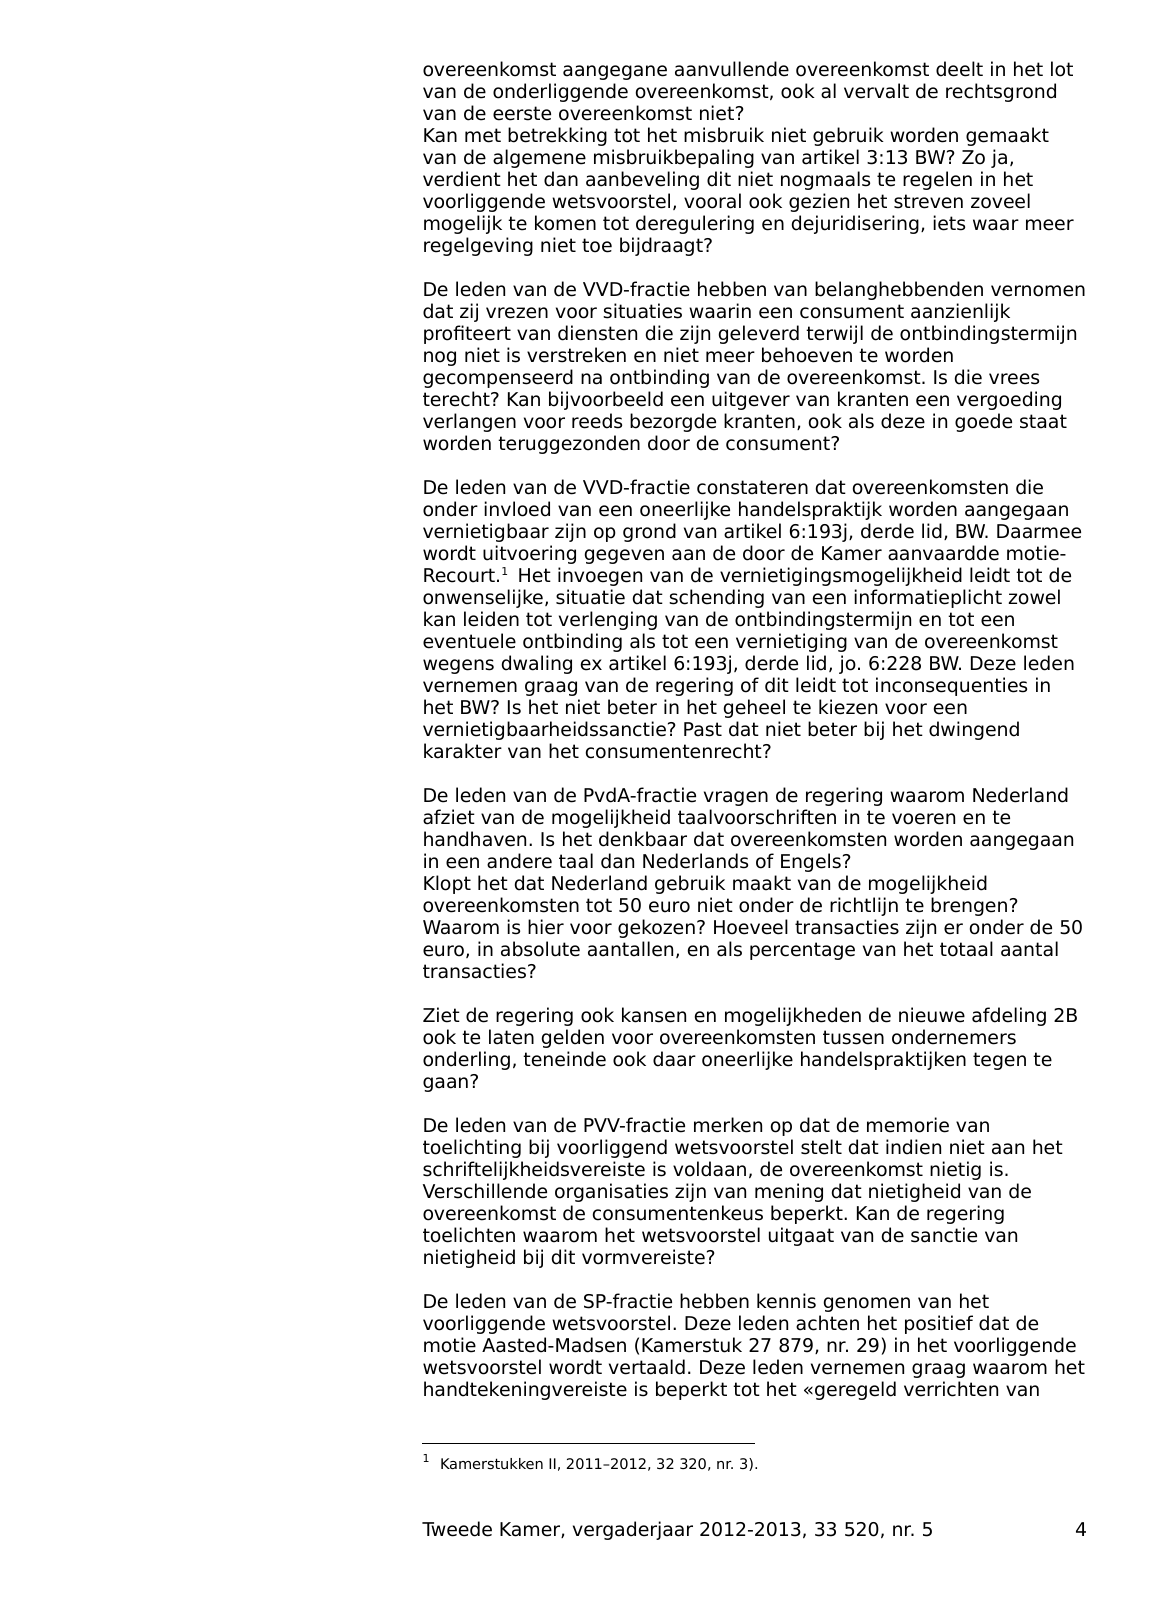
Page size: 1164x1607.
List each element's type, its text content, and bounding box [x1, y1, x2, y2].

text Kamerstukken II, 2011–2012, 32 320, nr. 3). [422, 1452, 1087, 1474]
text De leden van de SP-fractie hebben kennis genomen van het voorliggende wetsvoorstel. Deze leden achten het positief dat de motie Aasted-Madsen (Kamerstuk 27 879, nr. 29) in het voorliggende wetsvoorstel wordt vertaald. Deze leden vernemen graag waarom het handtekeningvereiste is beperkt tot het «geregeld verrichten van [422, 1291, 1087, 1401]
text Kan met betrekking tot het misbruik niet gebruik worden gemaakt van de algemene misbruikbepaling van artikel 3:13 BW? Zo ja, verdient het dan aanbeveling dit niet nogmaals te regelen in het voorliggende wetsvoorstel, vooral ook gezien het streven zoveel mogelijk te komen tot deregulering en dejuridisering, iets waar meer regelgeving niet toe bijdraagt? [422, 125, 1087, 257]
text Klopt het dat Nederland gebruik maakt van de mogelijkheid overeenkomsten tot 50 euro niet onder de richtlijn te brengen? Waarom is hier voor gekozen? Hoeveel transacties zijn er onder de 50 euro, in absolute aantallen, en als percentage van het totaal aantal transacties? [422, 873, 1087, 983]
text De leden van de PvdA-fractie vragen de regering waarom Nederland afziet van de mogelijkheid taalvoorschriften in te voeren en te handhaven. Is het denkbaar dat overeenkomsten worden aangegaan in een andere taal dan Nederlands of Engels? [422, 785, 1087, 873]
text De leden van de VVD-fractie hebben van belanghebbenden vernomen dat zij vrezen voor situaties waarin een consument aanzienlijk profiteert van diensten die zijn geleverd terwijl de ontbindingstermijn nog niet is verstreken en niet meer behoeven te worden gecompenseerd na ontbinding van de overeenkomst. Is die vrees terecht? Kan bijvoorbeeld een uitgever van kranten een vergoeding verlangen voor reeds bezorgde kranten, ook als deze in goede staat worden teruggezonden door de consument? [422, 279, 1087, 455]
text overeenkomst aangegane aanvullende overeenkomst deelt in het lot van de onderliggende overeenkomst, ook al vervalt de rechtsgrond van de eerste overeenkomst niet? [422, 59, 1087, 125]
text De leden van de VVD-fractie constateren dat overeenkomsten die onder invloed van een oneerlijke handelspraktijk worden aangegaan vernietigbaar zijn op grond van artikel 6:193j, derde lid, BW. Daarmee wordt uitvoering gegeven aan de door de Kamer aanvaardde motie-Recourt. Het invoegen van de vernietigingsmogelijkheid leidt tot de onwenselijke, situatie dat schending van een informatieplicht zowel kan leiden tot verlenging van de ontbindingstermijn en tot een eventuele ontbinding als tot een vernietiging van de overeenkomst wegens dwaling ex artikel 6:193j, derde lid, jo. 6:228 BW. Deze leden vernemen graag van de regering of dit leidt tot inconsequenties in het BW? Is het niet beter in het geheel te kiezen voor een vernietigbaarheidssanctie? Past dat niet beter bij het dwingend karakter van het consumentenrecht? [422, 477, 1087, 763]
text De leden van de PVV-fractie merken op dat de memorie van toelichting bij voorliggend wetsvoorstel stelt dat indien niet aan het schriftelijkheidsvereiste is voldaan, de overeenkomst nietig is. Verschillende organisaties zijn van mening dat nietigheid van de overeenkomst de consumentenkeus beperkt. Kan de regering toelichten waarom het wetsvoorstel uitgaat van de sanctie van nietigheid bij dit vormvereiste? [422, 1115, 1087, 1269]
text Ziet de regering ook kansen en mogelijkheden de nieuwe afdeling 2B ook te laten gelden voor overeenkomsten tussen ondernemers onderling, teneinde ook daar oneerlijke handelspraktijken tegen te gaan? [422, 1005, 1087, 1093]
